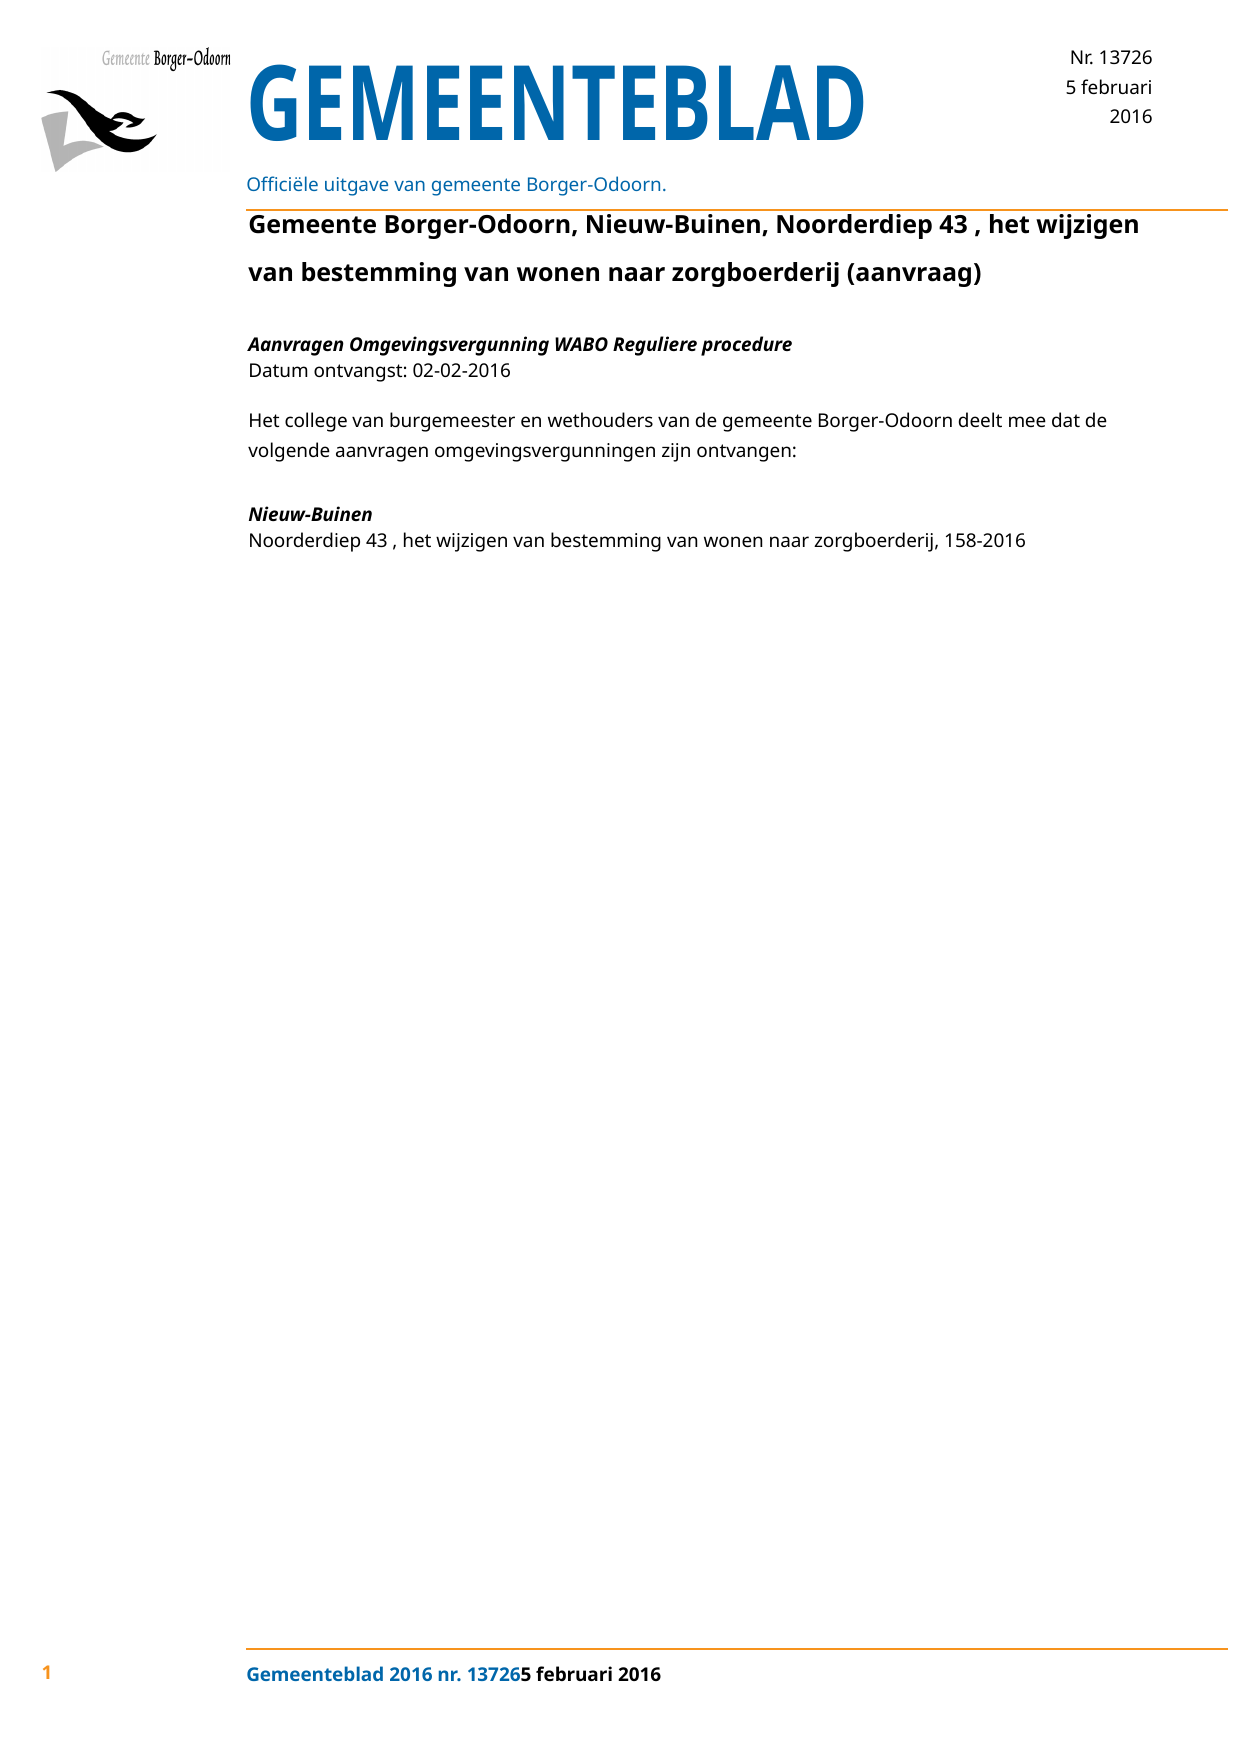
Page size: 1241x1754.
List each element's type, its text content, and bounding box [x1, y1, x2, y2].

text Aanvragen Omgevingsvergunning WABO Reguliere procedure [248, 331, 1152, 357]
text Nieuw-Buinen [248, 501, 1152, 527]
text Noorderdiep 43 , het wijzigen van bestemming van wonen naar zorgboerderij, 158-2016 [248, 527, 1152, 553]
text Gemeente Borger-Odoorn, Nieuw-Buinen, Noorderdiep 43 , het wijzigen van bestemming van wonen naar zorgboerderij (aanvraag) [248, 211, 1152, 288]
picture [41, 47, 231, 172]
text Datum ontvangst: 02-02-2016 [248, 357, 1152, 383]
text Het college van burgemeester en wethouders van de gemeente Borger-Odoorn deelt mee dat de volgende aanvragen omgevingsvergunningen zijn ontvangen: [248, 408, 1152, 463]
